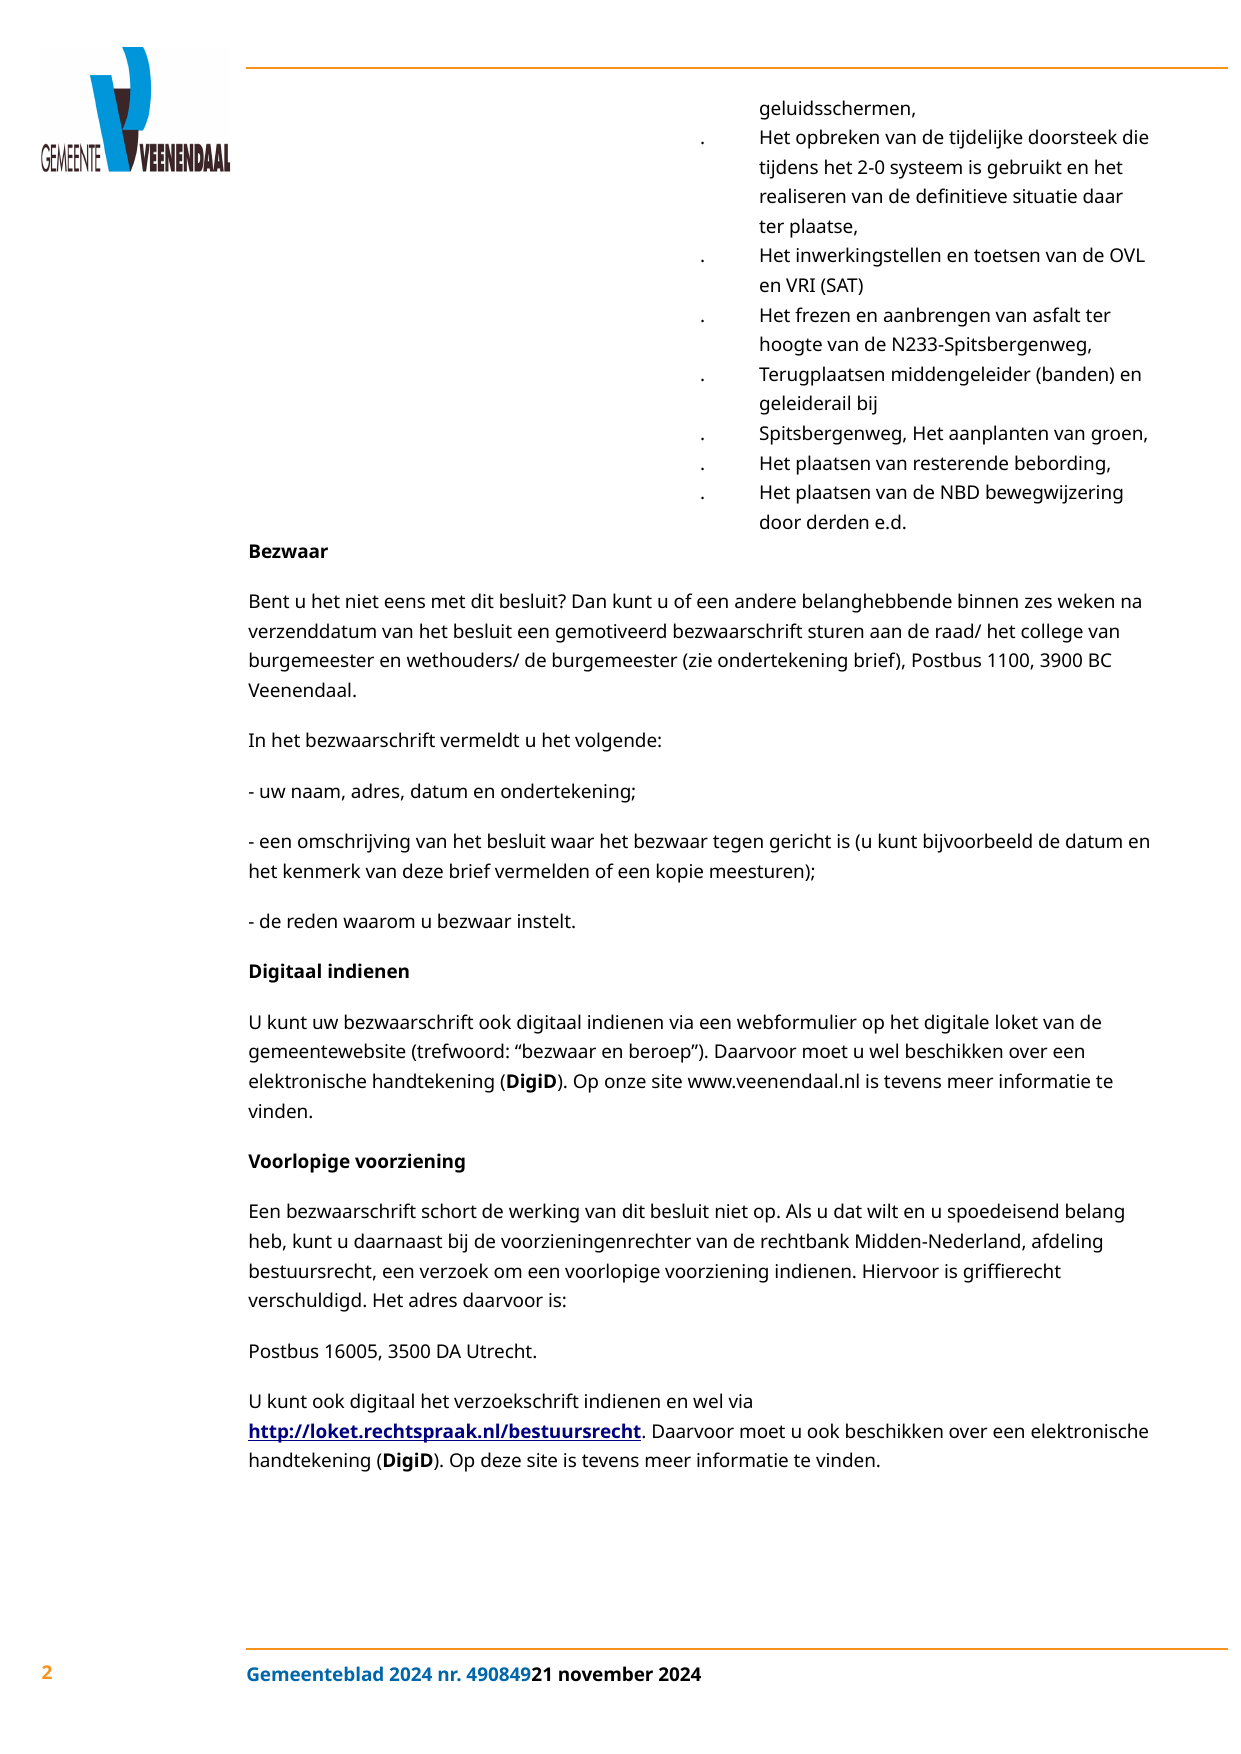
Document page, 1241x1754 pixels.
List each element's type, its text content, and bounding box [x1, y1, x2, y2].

picture [123, 47, 231, 172]
table_cell [248, 95, 700, 535]
text Bent u het niet eens met dit besluit? Dan kunt u of een andere belanghebbende binnen zes weken na verzenddatum van het besluit een gemotiveerd bezwaarschrift sturen aan de raad/ het college van burgemeester en wethouders/ de burgemeester (zie ondertekening brief), Postbus 1100, 3900 BC Veenendaal. [248, 588, 1152, 703]
text In het bezwaarschrift vermeldt u het volgende: [248, 727, 1152, 753]
text Bezwaar [248, 538, 1152, 564]
picture [41, 47, 130, 172]
text U kunt uw bezwaarschrift ook digitaal indienen via een webformulier op het digitale loket van de gemeentewebsite (trefwoord: “bezwaar en beroep”). Daarvoor moet u wel beschikken over een elektronische handtekening (DigiD). Op onze site www.veenendaal.nl is tevens meer informatie te vinden. [248, 1009, 1152, 1124]
text - een omschrijving van het besluit waar het bezwaar tegen gericht is (u kunt bijvoorbeeld de datum en het kenmerk van deze brief vermelden of een kopie meesturen); [248, 828, 1152, 884]
text Voorlopige voorziening [248, 1148, 1152, 1174]
text Digitaal indienen [248, 959, 1152, 984]
text - uw naam, adres, datum en ondertekening; [248, 778, 1152, 804]
text Een bezwaarschrift schort de werking van dit besluit niet op. Als u dat wilt en u spoedeisend belang heb, kunt u daarnaast bij de voorzieningenrechter van de rechtbank Midden-Nederland, afdeling bestuursrecht, een verzoek om een voorlopige voorziening indienen. Hiervoor is griffierecht verschuldigd. Het adres daarvoor is: [248, 1199, 1152, 1313]
text Postbus 16005, 3500 DA Utrecht. [248, 1338, 1152, 1364]
text U kunt ook digitaal het verzoekschrift indienen en wel via http://loket.rechtspraak.nl/bestuursrecht. Daarvoor moet u ook beschikken over een elektronische handtekening (DigiD). Op deze site is tevens meer informatie te vinden. [248, 1388, 1152, 1473]
table_cell geluidsschermen, Het opbreken van de tijdelijke doorsteek die tijdens het 2-0 systeem is gebruikt en het realiseren van de definitieve situatie daar ter plaatse, Het inwerkingstellen en toetsen van de OVL en VRI (SAT) Het frezen en aanbrengen van asfalt ter hoogte van de N233-Spitsbergenweg, Terugplaatsen middengeleider (banden) en geleiderail bij Spitsbergenweg, Het aanplanten van groen, Het plaatsen van resterende bebording, Het plaatsen van de NBD bewegwijzering door derden e.d. [700, 95, 1152, 535]
text - de reden waarom u bezwaar instelt. [248, 908, 1152, 934]
